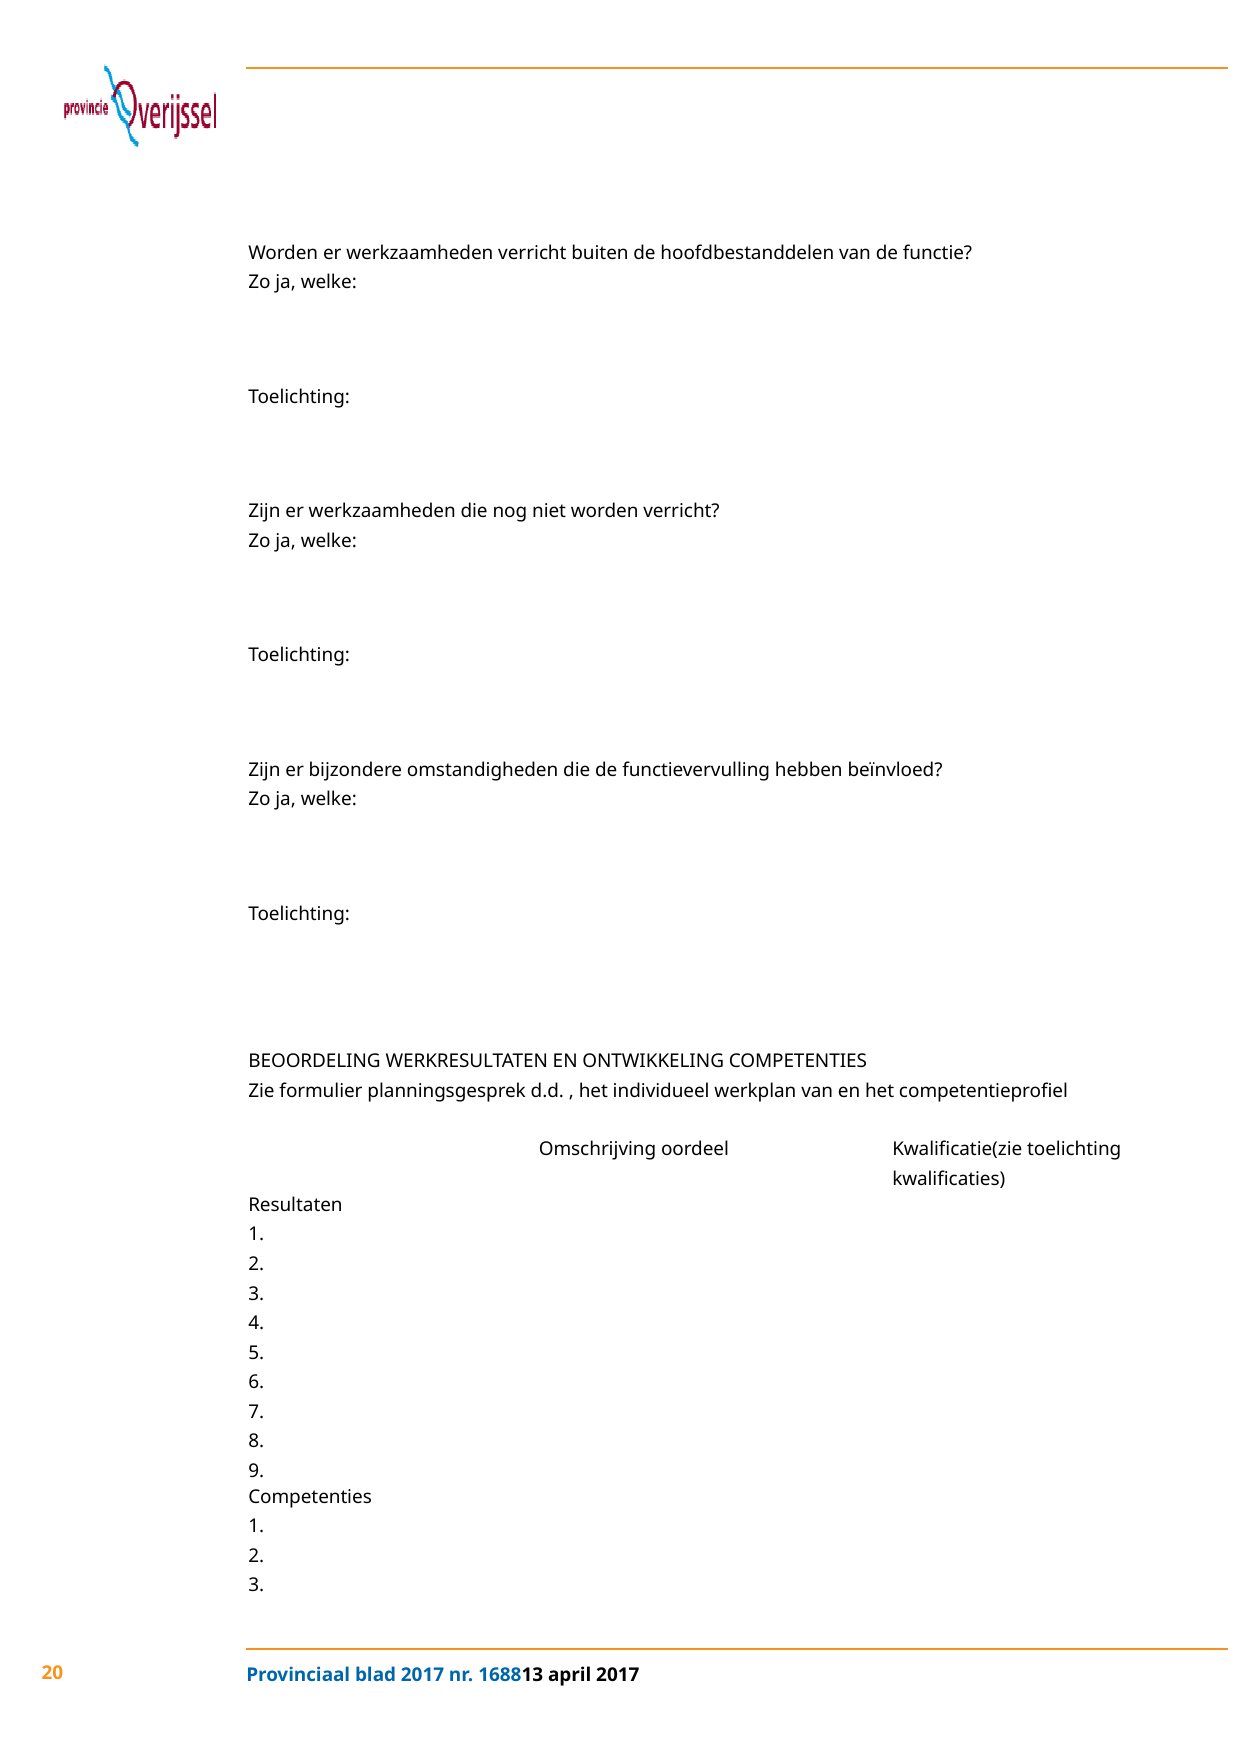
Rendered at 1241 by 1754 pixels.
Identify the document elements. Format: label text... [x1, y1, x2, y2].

table_cell Toelichting: [248, 383, 1152, 497]
table_cell Competenties 1. 2. 3. [248, 1483, 539, 1597]
table_header Omschrijving oordeel [539, 1136, 892, 1191]
table_cell Zijn er werkzaamheden die nog niet worden verricht? Zo ja, welke: [248, 498, 1152, 641]
table_cell Resultaten 1. 2. 3. 4. 5. 6. 7. 8. 9. [248, 1191, 539, 1483]
table_cell [892, 1191, 1152, 1483]
table_header Zie formulier planningsgesprek d.d. , het individueel werkplan van en het competentieprofiel [248, 1077, 1152, 1103]
table_header Kwalificatie(zie toelichting kwalificaties) [892, 1136, 1152, 1191]
table_cell Toelichting: [248, 641, 1152, 756]
picture [41, 47, 231, 172]
table_cell [892, 1483, 1152, 1597]
table_cell [539, 1191, 892, 1483]
table_cell [539, 1483, 892, 1597]
table_cell Zijn er bijzondere omstandigheden die de functievervulling hebben beïnvloed? Zo ja, welke: [248, 756, 1152, 900]
text BEOORDELING WERKRESULTATEN EN ONTWIKKELING COMPETENTIES [248, 1047, 1152, 1073]
table_cell Toelichting: [248, 900, 1152, 1014]
table_cell Worden er werkzaamheden verricht buiten de hoofdbestanddelen van de functie? Zo ja, welke: [248, 239, 1152, 383]
table_header [248, 1136, 539, 1191]
table_cell [248, 95, 1152, 239]
